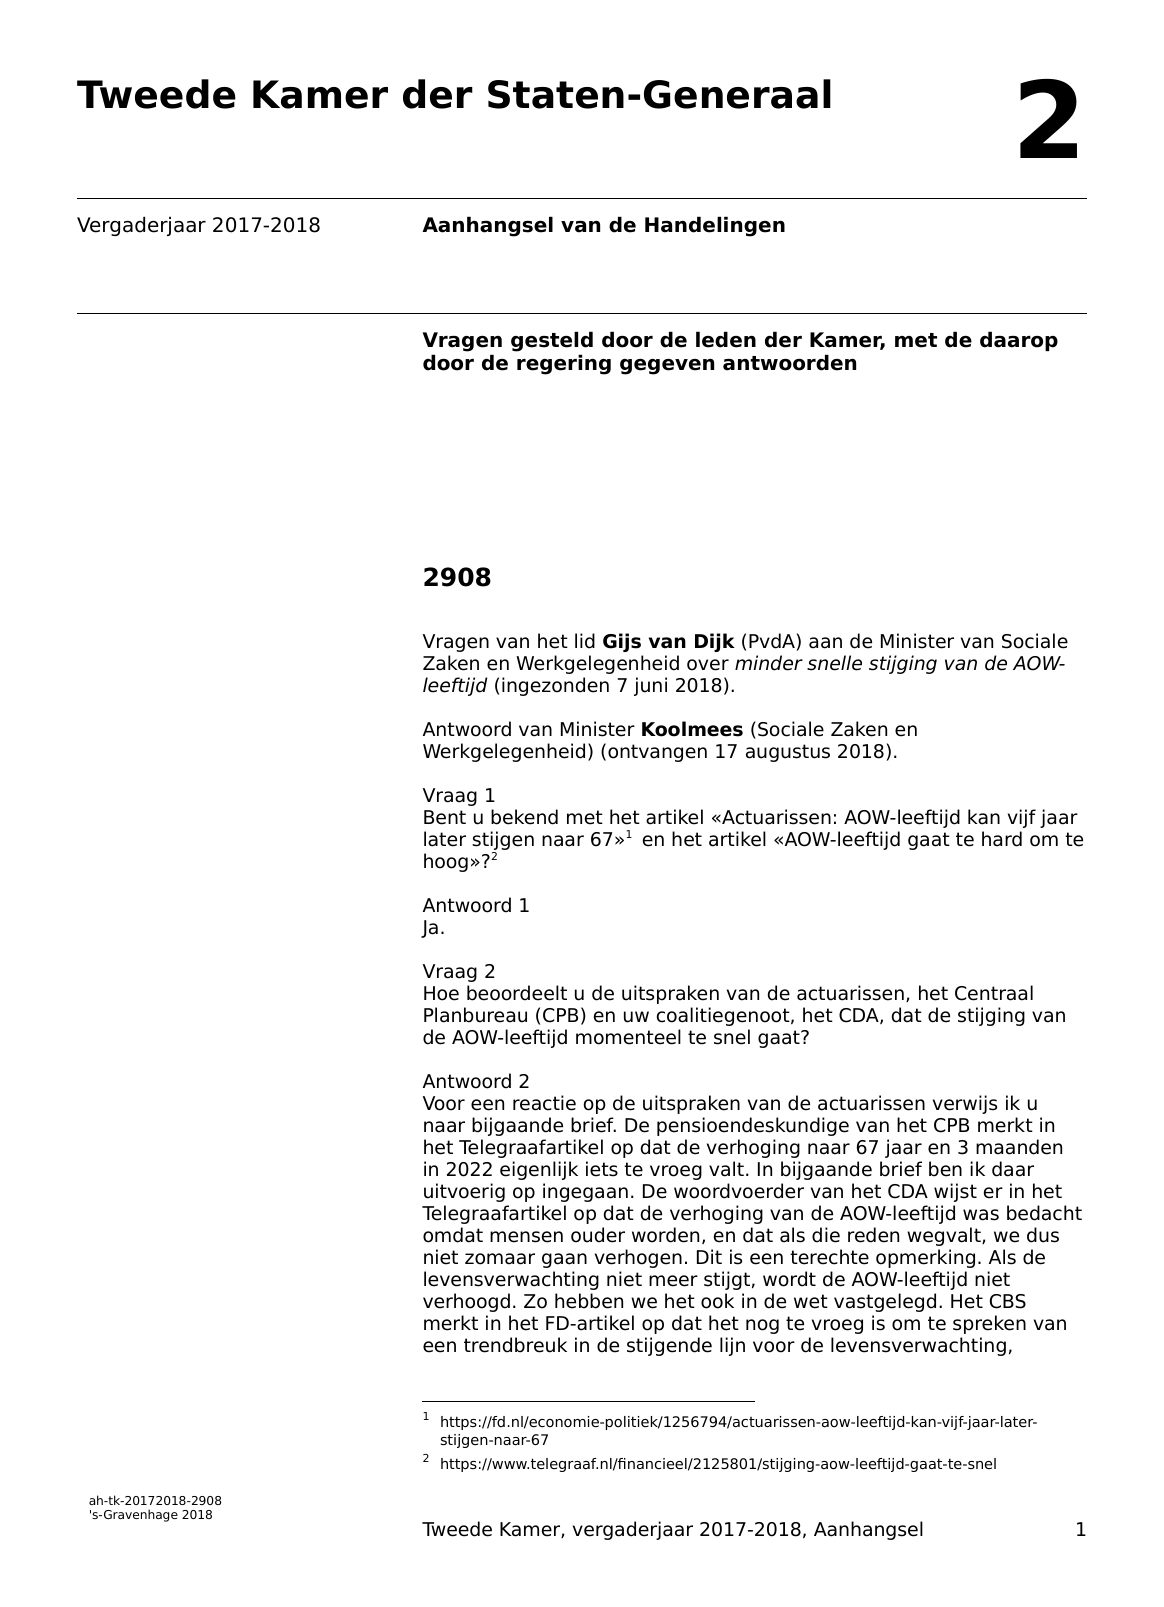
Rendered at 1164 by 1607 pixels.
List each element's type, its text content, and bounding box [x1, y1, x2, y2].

table_header 2 [886, 59, 1087, 198]
text 2908 [422, 563, 1087, 592]
text Antwoord 1 [422, 895, 1087, 917]
text https://www.telegraaf.nl/financieel/2125801/stijging-aow-leeftijd-gaat-te-snel [422, 1452, 1087, 1474]
text Vraag 2 [422, 961, 1087, 983]
text Antwoord 2 [422, 1071, 1087, 1093]
table_cell Aanhangsel van de Handelingen [422, 199, 1087, 313]
text Vragen van het lid Gijs van Dijk (PvdA) aan de Minister van Sociale Zaken en Werkgelegenheid over minder snelle stijging van de AOW-leeftijd (ingezonden 7 juni 2018). [422, 631, 1087, 697]
text Vraag 1 [422, 785, 1087, 807]
table_cell Vragen gesteld door de leden der Kamer, met de daarop door de regering gegeven antwoorden [422, 314, 1087, 376]
text 's-Gravenhage 2018 [88, 1508, 323, 1522]
table_header Tweede Kamer der Staten-Generaal [77, 59, 886, 198]
text Bent u bekend met het artikel «Actuarissen: AOW-leeftijd kan vijf jaar later stijgen naar 67» en het artikel «AOW-leeftijd gaat te hard om te hoog»? [422, 807, 1087, 873]
table_cell [77, 314, 422, 376]
text Antwoord van Minister Koolmees (Sociale Zaken en Werkgelegenheid) (ontvangen 17 augustus 2018). [422, 719, 1087, 763]
text https://fd.nl/economie-politiek/1256794/actuarissen-aow-leeftijd-kan-vijf-jaar-later-stijgen-naar-67 [422, 1410, 1087, 1449]
text Ja. [422, 917, 1087, 939]
text Hoe beoordeelt u de uitspraken van de actuarissen, het Centraal Planbureau (CPB) en uw coalitiegenoot, het CDA, dat de stijging van de AOW-leeftijd momenteel te snel gaat? [422, 983, 1087, 1049]
text Voor een reactie op de uitspraken van de actuarissen verwijs ik u naar bijgaande brief. De pensioendeskundige van het CPB merkt in het Telegraafartikel op dat de verhoging naar 67 jaar en 3 maanden in 2022 eigenlijk iets te vroeg valt. In bijgaande brief ben ik daar uitvoerig op ingegaan. De woordvoerder van het CDA wijst er in het Telegraafartikel op dat de verhoging van de AOW-leeftijd was bedacht omdat mensen ouder worden, en dat als die reden wegvalt, we dus niet zomaar gaan verhogen. Dit is een terechte opmerking. Als de levensverwachting niet meer stijgt, wordt de AOW-leeftijd niet verhoogd. Zo hebben we het ook in de wet vastgelegd. Het CBS merkt in het FD-artikel op dat het nog te vroeg is om te spreken van een trendbreuk in de stijgende lijn voor de levensverwachting, [422, 1093, 1087, 1357]
text ah-tk-20172018-2908 [88, 1494, 323, 1508]
table_cell Vergaderjaar 2017-2018 [77, 199, 422, 313]
